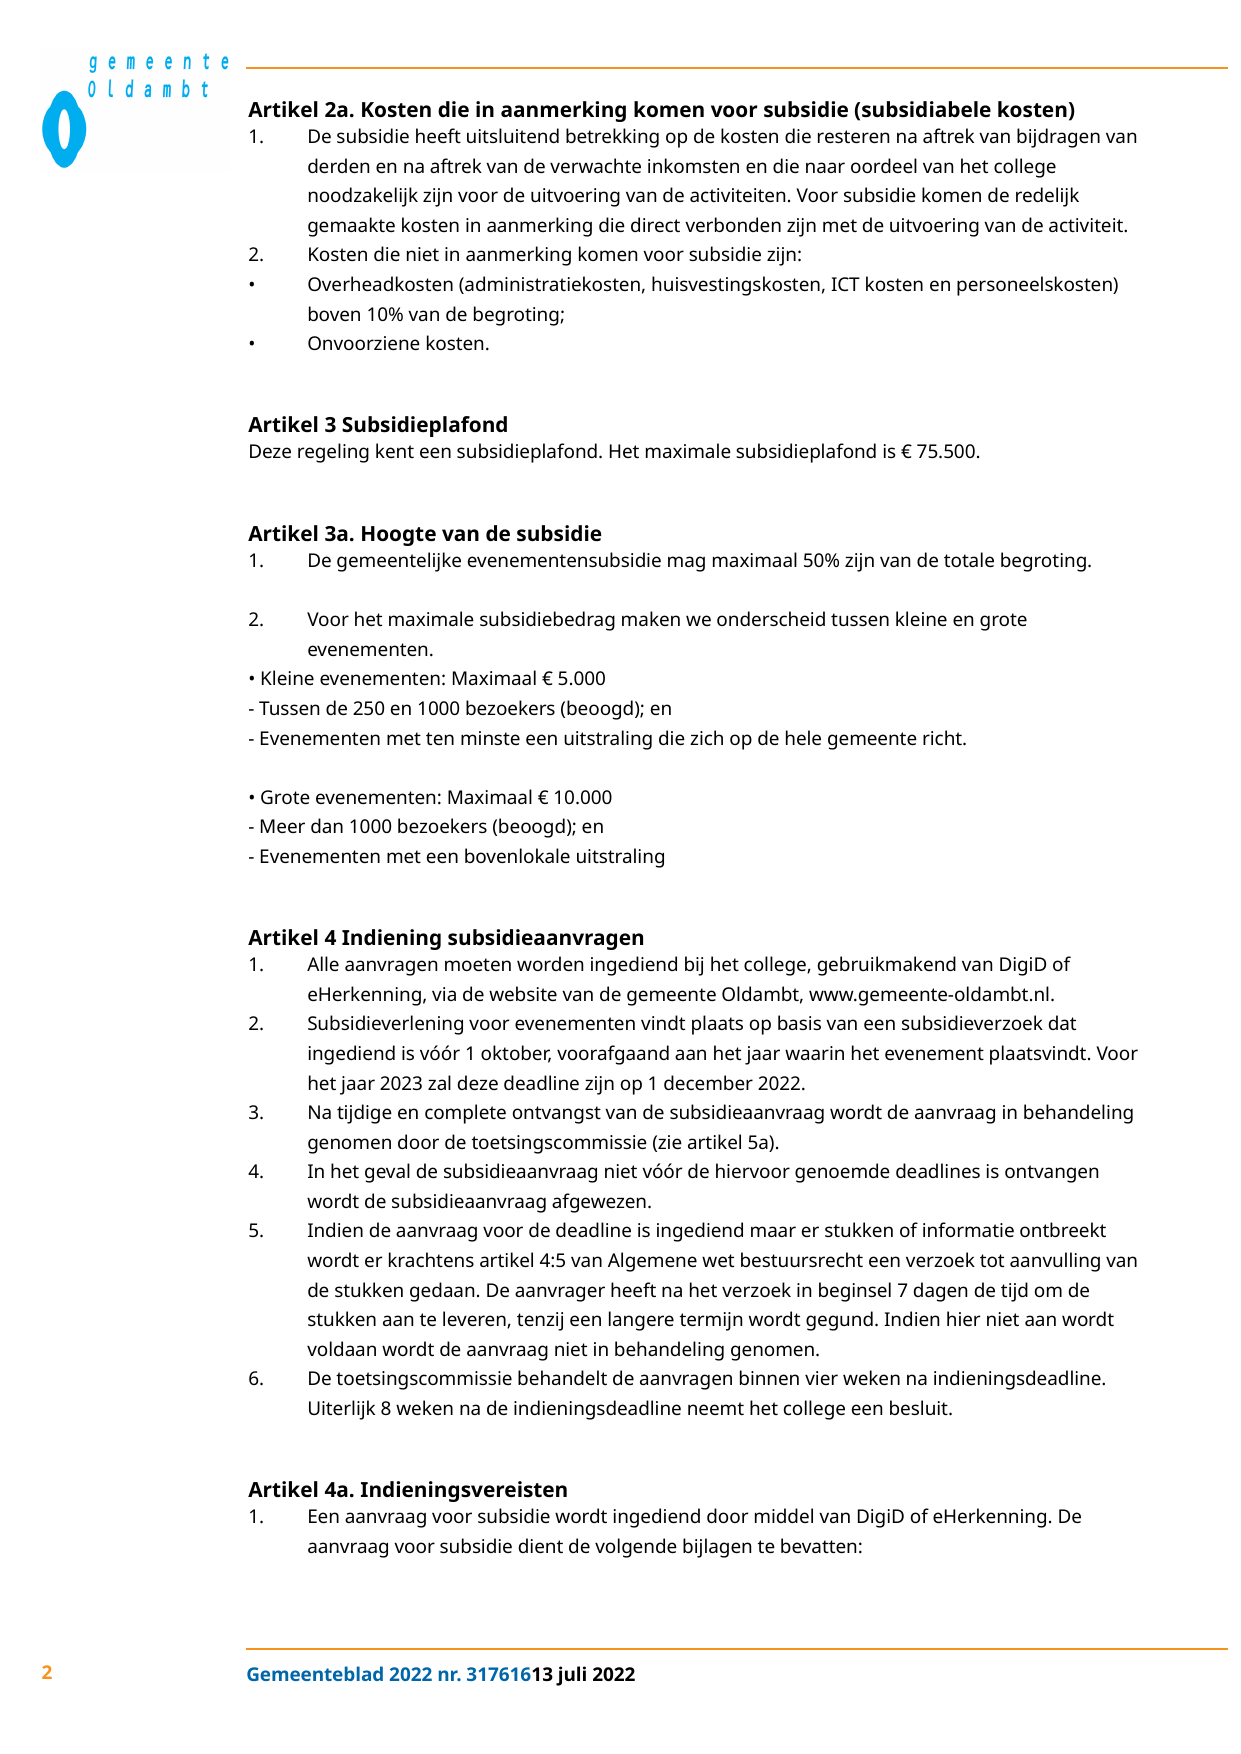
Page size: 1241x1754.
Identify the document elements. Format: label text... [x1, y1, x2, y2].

list Subsidieverlening voor evenementen vindt plaats op basis van een subsidieverzoek dat ingediend is vóór 1 oktober, voorafgaand aan het jaar waarin het evenement plaatsvindt. Voor het jaar 2023 zal deze deadline zijn op 1 december 2022. [248, 1011, 1152, 1096]
text Artikel 4a. Indieningsvereisten [248, 1475, 1152, 1504]
text • Kleine evenementen: Maximaal € 5.000 [248, 666, 1152, 691]
text - Evenementen met ten minste een uitstraling die zich op de hele gemeente richt. [248, 725, 1152, 750]
text Artikel 3 Subsidieplafond [248, 410, 1152, 439]
list In het geval de subsidieaanvraag niet vóór de hiervoor genoemde deadlines is ontvangen wordt de subsidieaanvraag afgewezen. [248, 1158, 1152, 1214]
text Artikel 2a. Kosten die in aanmerking komen voor subsidie (subsidiabele kosten) [248, 95, 1152, 123]
picture [41, 47, 231, 172]
text Artikel 3a. Hoogte van de subsidie [248, 519, 1152, 547]
text - Evenementen met een bovenlokale uitstraling [248, 843, 1152, 869]
list Overheadkosten (administratiekosten, huisvestingskosten, ICT kosten en personeelskosten) boven 10% van de begroting; [248, 271, 1152, 326]
list Indien de aanvraag voor de deadline is ingediend maar er stukken of informatie ontbreekt wordt er krachtens artikel 4:5 van Algemene wet bestuursrecht een verzoek tot aanvulling van de stukken gedaan. De aanvrager heeft na het verzoek in beginsel 7 dagen de tijd om de stukken aan te leveren, tenzij een langere termijn wordt gegund. Indien hier niet aan wordt voldaan wordt de aanvraag niet in behandeling genomen. [248, 1218, 1152, 1362]
list Voor het maximale subsidiebedrag maken we onderscheid tussen kleine en grote evenementen. [248, 606, 1152, 662]
text Deze regeling kent een subsidieplafond. Het maximale subsidieplafond is € 75.500. [248, 439, 1152, 464]
list De subsidie heeft uitsluitend betrekking op de kosten die resteren na aftrek van bijdragen van derden en na aftrek van de verwachte inkomsten en die naar oordeel van het college noodzakelijk zijn voor de uitvoering van de activiteiten. Voor subsidie komen de redelijk gemaakte kosten in aanmerking die direct verbonden zijn met de uitvoering van de activiteit. [248, 123, 1152, 238]
list Kosten die niet in aanmerking komen voor subsidie zijn: [248, 242, 1152, 267]
text - Tussen de 250 en 1000 bezoekers (beoogd); en [248, 695, 1152, 721]
list Alle aanvragen moeten worden ingediend bij het college, gebruikmakend van DigiD of eHerkenning, via de website van de gemeente Oldambt, www.gemeente-oldambt.nl. [248, 951, 1152, 1007]
list Onvoorziene kosten. [248, 330, 1152, 356]
text - Meer dan 1000 bezoekers (beoogd); en [248, 813, 1152, 839]
text Artikel 4 Indiening subsidieaanvragen [248, 923, 1152, 951]
text • Grote evenementen: Maximaal € 10.000 [248, 784, 1152, 809]
list Een aanvraag voor subsidie wordt ingediend door middel van DigiD of eHerkenning. De aanvraag voor subsidie dient de volgende bijlagen te bevatten: [248, 1504, 1152, 1559]
list De toetsingscommissie behandelt de aanvragen binnen vier weken na indieningsdeadline. Uiterlijk 8 weken na de indieningsdeadline neemt het college een besluit. [248, 1366, 1152, 1421]
list De gemeentelijke evenementensubsidie mag maximaal 50% zijn van de totale begroting. [248, 547, 1152, 573]
list Na tijdige en complete ontvangst van de subsidieaanvraag wordt de aanvraag in behandeling genomen door de toetsingscommissie (zie artikel 5a). [248, 1099, 1152, 1155]
